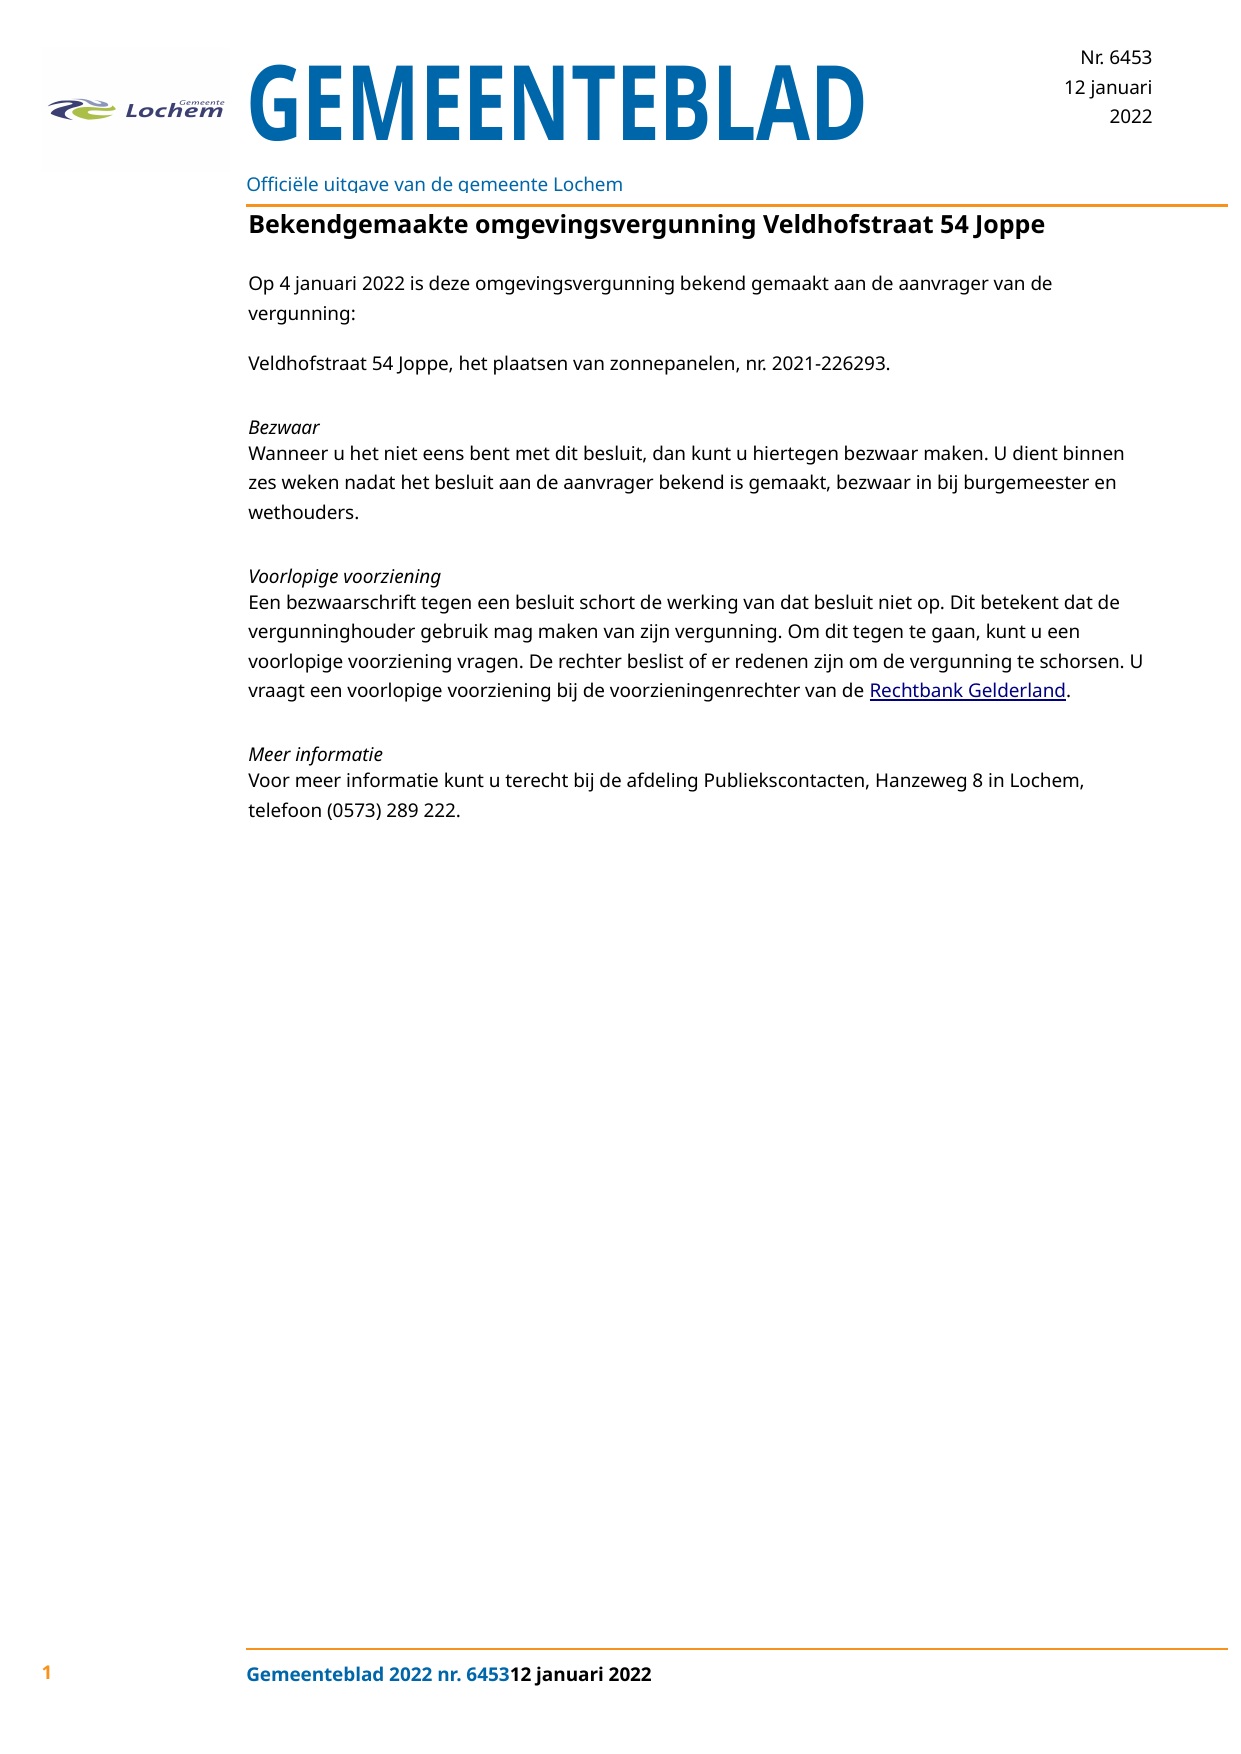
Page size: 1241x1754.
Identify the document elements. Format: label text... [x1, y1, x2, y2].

text Bezwaar [248, 414, 1152, 440]
text Wanneer u het niet eens bent met dit besluit, dan kunt u hiertegen bezwaar maken. U dient binnen zes weken nadat het besluit aan de aanvrager bekend is gemaakt, bezwaar in bij burgemeester en wethouders. [248, 440, 1152, 525]
picture [41, 47, 231, 172]
text Bekendgemaakte omgevingsvergunning Veldhofstraat 54 Joppe [248, 207, 1152, 241]
text Op 4 januari 2022 is deze omgevingsvergunning bekend gemaakt aan de aanvrager van de vergunning: [248, 270, 1152, 326]
text Voor meer informatie kunt u terecht bij de afdeling Publiekscontacten, Hanzeweg 8 in Lochem, telefoon (0573) 289 222. [248, 767, 1152, 823]
text Meer informatie [248, 742, 1152, 767]
text Een bezwaarschrift tegen een besluit schort de werking van dat besluit niet op. Dit betekent dat de vergunninghouder gebruik mag maken van zijn vergunning. Om dit tegen te gaan, kunt u een voorlopige voorziening vragen. De rechter beslist of er redenen zijn om de vergunning te schorsen. U vraagt een voorlopige voorziening bij de voorzieningenrechter van de Rechtbank Gelderland. [248, 589, 1152, 703]
text Veldhofstraat 54 Joppe, het plaatsen van zonnepanelen, nr. 2021-226293. [248, 350, 1152, 376]
text Voorlopige voorziening [248, 563, 1152, 589]
